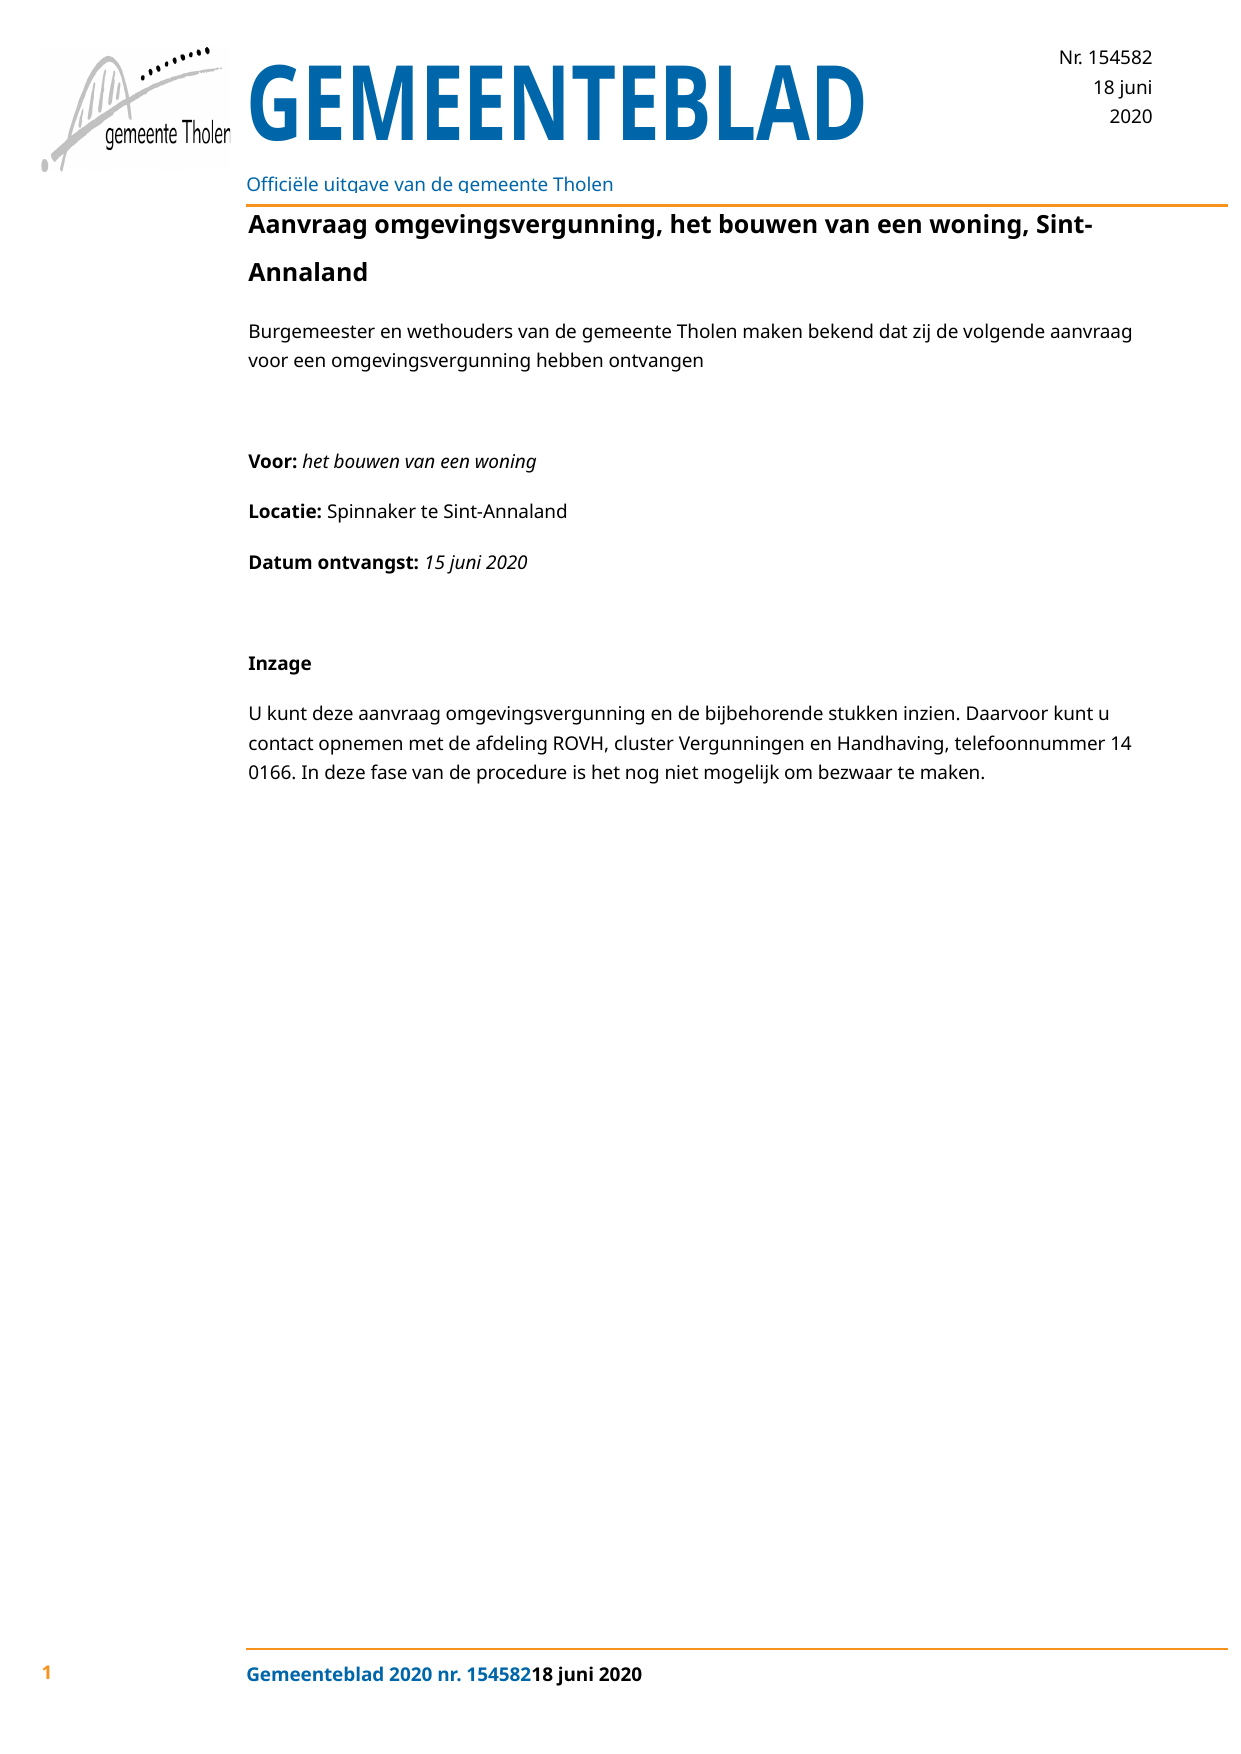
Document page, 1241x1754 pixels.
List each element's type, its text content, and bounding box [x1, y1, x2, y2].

text U kunt deze aanvraag omgevingsvergunning en de bijbehorende stukken inzien. Daarvoor kunt u contact opnemen met de afdeling ROVH, cluster Vergunningen en Handhaving, telefoonnummer 14 0166. In deze fase van de procedure is het nog niet mogelijk om bezwaar te maken. [248, 700, 1152, 785]
picture [41, 47, 231, 172]
text Burgemeester en wethouders van de gemeente Tholen maken bekend dat zij de volgende aanvraag voor een omgevingsvergunning hebben ontvangen [248, 318, 1152, 373]
text Datum ontvangst: 15 juni 2020 [248, 549, 1152, 575]
text Voor: het bouwen van een woning [248, 448, 1152, 474]
text Aanvraag omgevingsvergunning, het bouwen van een woning, Sint-Annaland [248, 207, 1152, 288]
text Locatie: Spinnaker te Sint-Annaland [248, 499, 1152, 524]
text Inzage [248, 650, 1152, 676]
